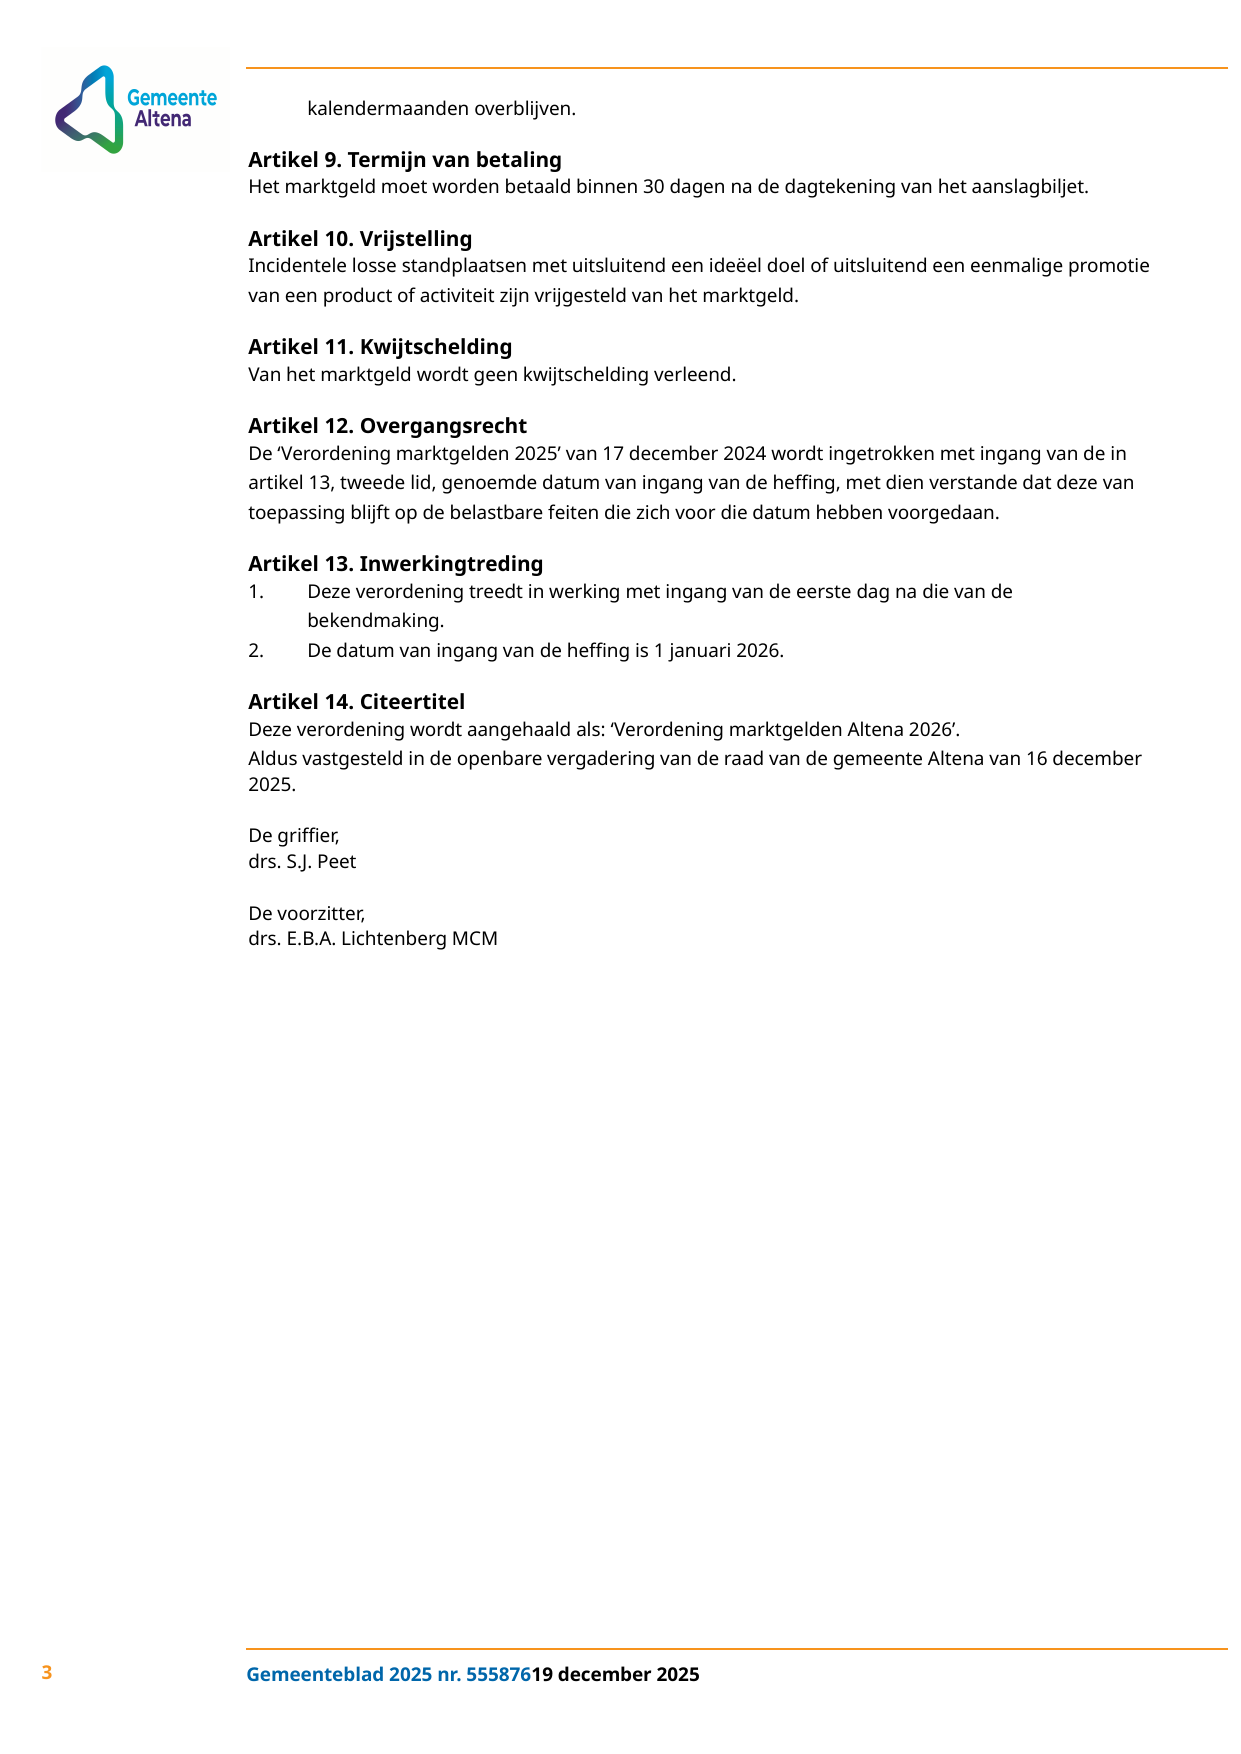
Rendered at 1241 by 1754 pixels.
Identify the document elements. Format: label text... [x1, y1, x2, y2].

text De ‘Verordening marktgelden 2025’ van 17 december 2024 wordt ingetrokken met ingang van de in artikel 13, tweede lid, genoemde datum van ingang van de heffing, met dien verstande dat deze van toepassing blijft op de belastbare feiten die zich voor die datum hebben voorgedaan. [248, 440, 1152, 525]
text Van het marktgeld wordt geen kwijtschelding verleend. [248, 361, 1152, 387]
text Het marktgeld moet worden betaald binnen 30 dagen na de dagtekening van het aanslagbiljet. [248, 174, 1152, 199]
text Deze verordening wordt aangehaald als: ‘Verordening marktgelden Altena 2026’. [248, 716, 1152, 742]
list kalendermaanden overblijven. [248, 95, 1152, 121]
text Aldus vastgesteld in de openbare vergadering van de raad van de gemeente Altena van 16 december 2025. [248, 745, 1152, 797]
text De voorzitter, [248, 900, 1152, 926]
text Artikel 14. Citeertitel [248, 687, 1152, 716]
text drs. S.J. Peet [248, 848, 1152, 874]
list Deze verordening treedt in werking met ingang van de eerste dag na die van de bekendmaking. [248, 578, 1152, 633]
text drs. E.B.A. Lichtenberg MCM [248, 926, 1152, 951]
text Artikel 13. Inwerkingtreding [248, 549, 1152, 578]
text De griffier, [248, 823, 1152, 848]
text Incidentele losse standplaatsen met uitsluitend een ideëel doel of uitsluitend een eenmalige promotie van een product of activiteit zijn vrijgesteld van het marktgeld. [248, 252, 1152, 308]
text Artikel 10. Vrijstelling [248, 224, 1152, 252]
text Artikel 9. Termijn van betaling [248, 145, 1152, 174]
list De datum van ingang van de heffing is 1 januari 2026. [248, 637, 1152, 663]
text Artikel 12. Overgangsrecht [248, 411, 1152, 440]
picture [41, 47, 231, 172]
text Artikel 11. Kwijtschelding [248, 332, 1152, 361]
